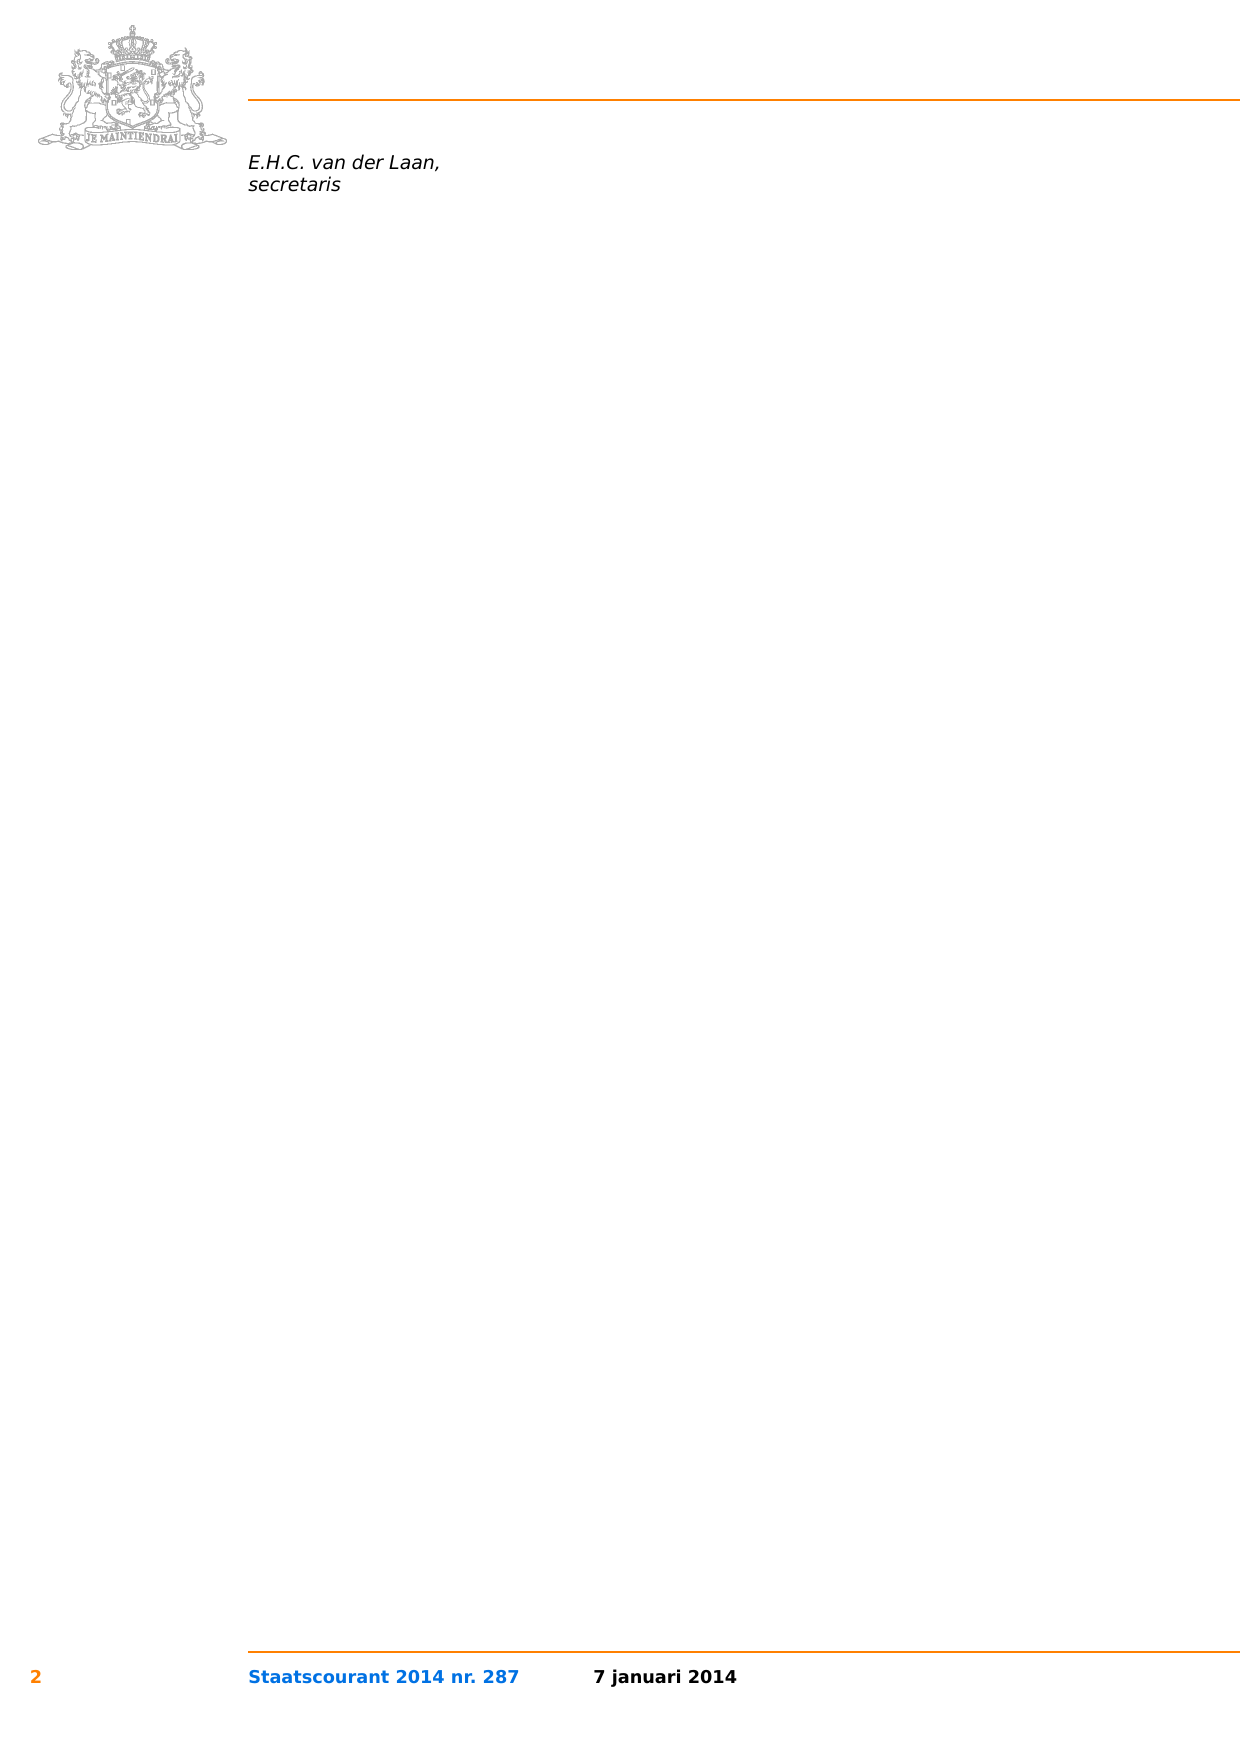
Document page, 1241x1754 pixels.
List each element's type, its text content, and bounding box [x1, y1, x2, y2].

picture [38, 25, 227, 150]
text E.H.C. van der Laan, secretaris [248, 130, 1163, 196]
